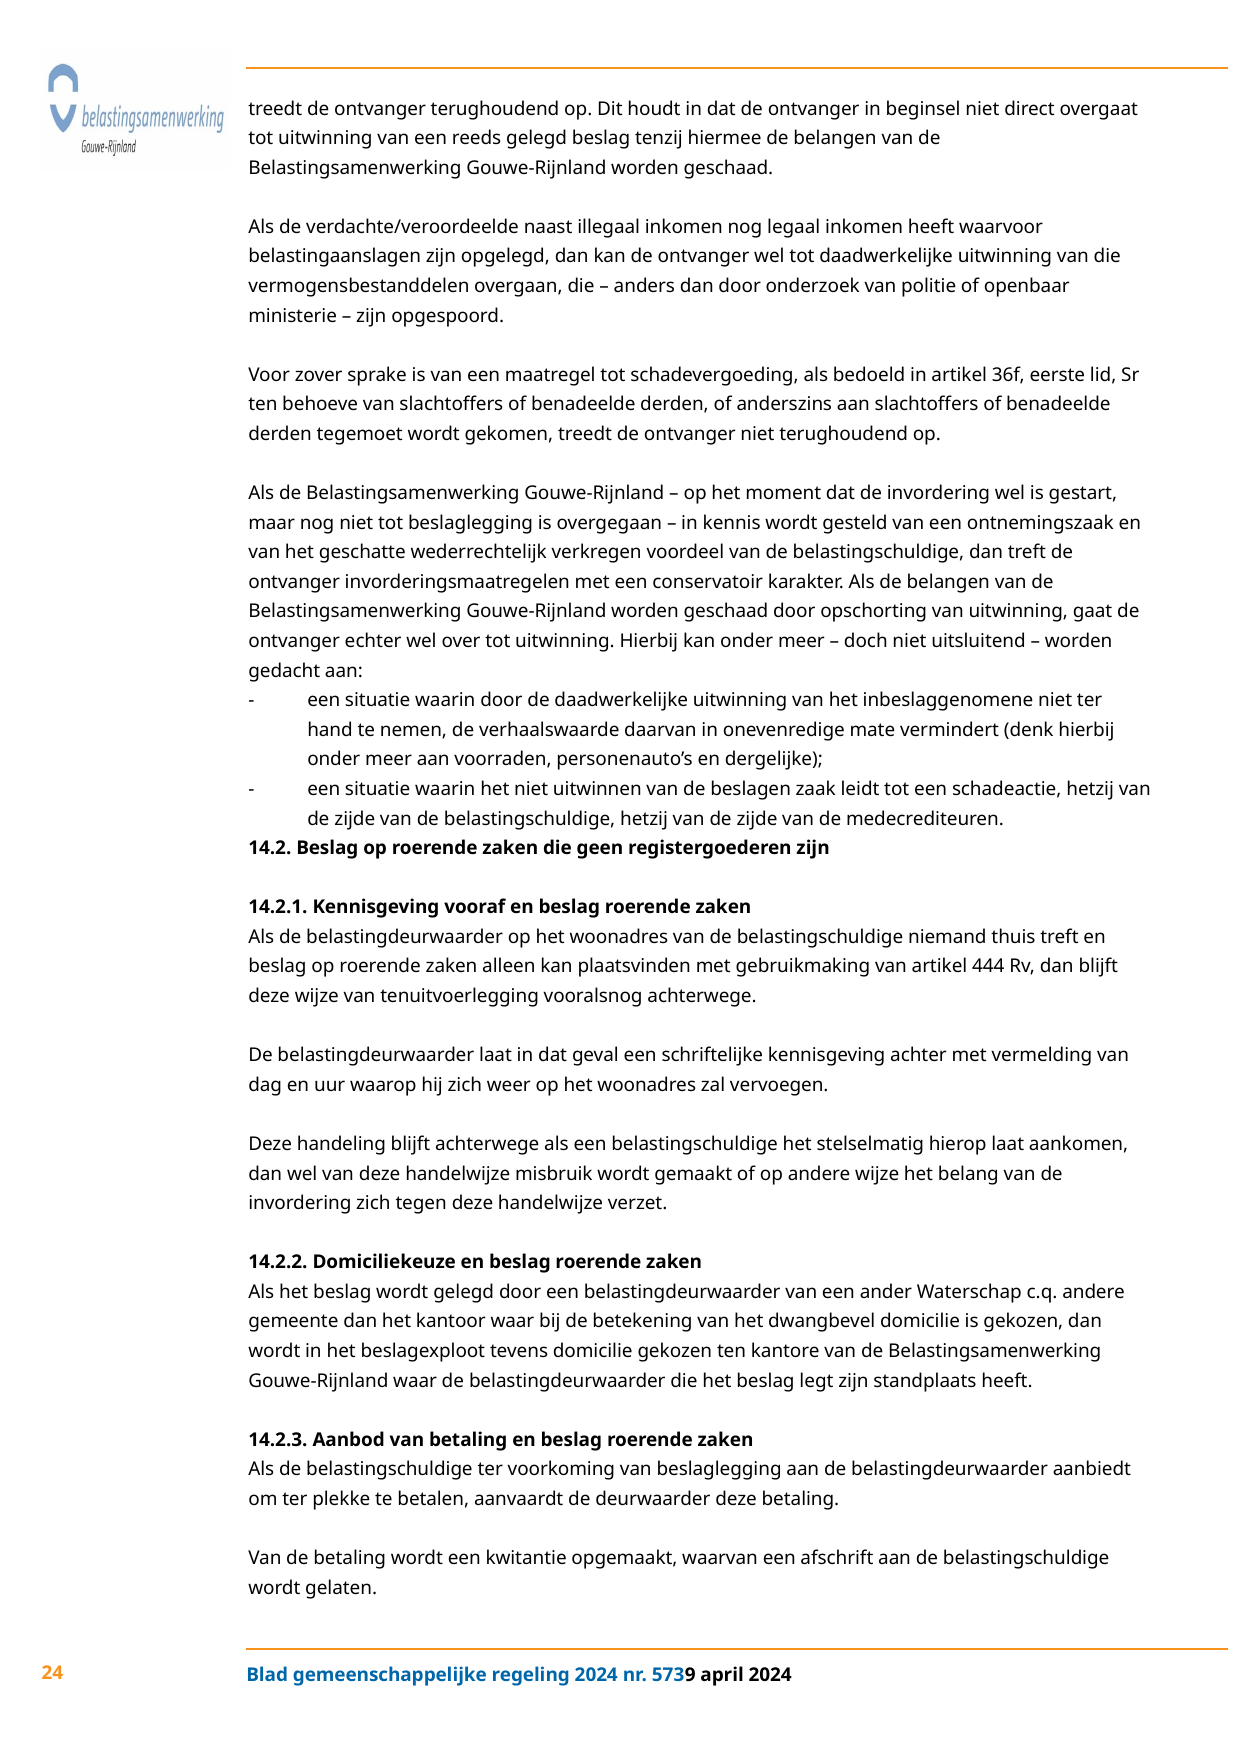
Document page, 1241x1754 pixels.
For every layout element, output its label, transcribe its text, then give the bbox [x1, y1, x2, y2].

text 14.2.2. Domiciliekeuze en beslag roerende zaken [248, 1248, 1152, 1274]
list een situatie waarin door de daadwerkelijke uitwinning van het inbeslaggenomene niet ter hand te nemen, de verhaalswaarde daarvan in onevenredige mate vermindert (denk hierbij onder meer aan voorraden, personenauto’s en dergelijke); [248, 686, 1152, 771]
text 14.2.3. Aanbod van betaling en beslag roerende zaken [248, 1426, 1152, 1452]
text Voor zover sprake is van een maatregel tot schadevergoeding, als bedoeld in artikel 36f, eerste lid, Sr ten behoeve van slachtoffers of benadeelde derden, of anderszins aan slachtoffers of benadeelde derden tegemoet wordt gekomen, treedt de ontvanger niet terughoudend op. [248, 361, 1152, 446]
text Als de Belastingsamenwerking Gouwe-Rijnland – op het moment dat de invordering wel is gestart, maar nog niet tot beslaglegging is overgegaan – in kennis wordt gesteld van een ontnemingszaak en van het geschatte wederrechtelijk verkregen voordeel van de belastingschuldige, dan treft de ontvanger invorderingsmaatregelen met een conservatoir karakter. Als de belangen van de Belastingsamenwerking Gouwe-Rijnland worden geschaad door opschorting van uitwinning, gaat de ontvanger echter wel over tot uitwinning. Hierbij kan onder meer – doch niet uitsluitend – worden gedacht aan: [248, 479, 1152, 683]
text Als de belastingschuldige ter voorkoming van beslaglegging aan de belastingdeurwaarder aanbiedt om ter plekke te betalen, aanvaardt de deurwaarder deze betaling. [248, 1456, 1152, 1511]
text 14.2.1. Kennisgeving vooraf en beslag roerende zaken [248, 893, 1152, 919]
text De belastingdeurwaarder laat in dat geval een schriftelijke kennisgeving achter met vermelding van dag en uur waarop hij zich weer op het woonadres zal vervoegen. [248, 1041, 1152, 1097]
text Als de verdachte/veroordeelde naast illegaal inkomen nog legaal inkomen heeft waarvoor belastingaanslagen zijn opgelegd, dan kan de ontvanger wel tot daadwerkelijke uitwinning van die vermogensbestanddelen overgaan, die – anders dan door onderzoek van politie of openbaar ministerie – zijn opgespoord. [248, 213, 1152, 328]
list een situatie waarin het niet uitwinnen van de beslagen zaak leidt tot een schadeactie, hetzij van de zijde van de belastingschuldige, hetzij van de zijde van de medecrediteuren. [248, 775, 1152, 831]
text treedt de ontvanger terughoudend op. Dit houdt in dat de ontvanger in beginsel niet direct overgaat tot uitwinning van een reeds gelegd beslag tenzij hiermee de belangen van de Belastingsamenwerking Gouwe-Rijnland worden geschaad. [248, 95, 1152, 180]
text 14.2. Beslag op roerende zaken die geen registergoederen zijn [248, 834, 1152, 860]
text Van de betaling wordt een kwitantie opgemaakt, waarvan een afschrift aan de belastingschuldige wordt gelaten. [248, 1544, 1152, 1600]
picture [41, 47, 231, 172]
text Als het beslag wordt gelegd door een belastingdeurwaarder van een ander Waterschap c.q. andere gemeente dan het kantoor waar bij de betekening van het dwangbevel domicilie is gekozen, dan wordt in het beslagexploot tevens domicilie gekozen ten kantore van de Belastingsamenwerking Gouwe-Rijnland waar de belastingdeurwaarder die het beslag legt zijn standplaats heeft. [248, 1278, 1152, 1393]
text Als de belastingdeurwaarder op het woonadres van de belastingschuldige niemand thuis treft en beslag op roerende zaken alleen kan plaatsvinden met gebruikmaking van artikel 444 Rv, dan blijft deze wijze van tenuitvoerlegging vooralsnog achterwege. [248, 923, 1152, 1008]
text Deze handeling blijft achterwege als een belastingschuldige het stelselmatig hierop laat aankomen, dan wel van deze handelwijze misbruik wordt gemaakt of op andere wijze het belang van de invordering zich tegen deze handelwijze verzet. [248, 1130, 1152, 1215]
